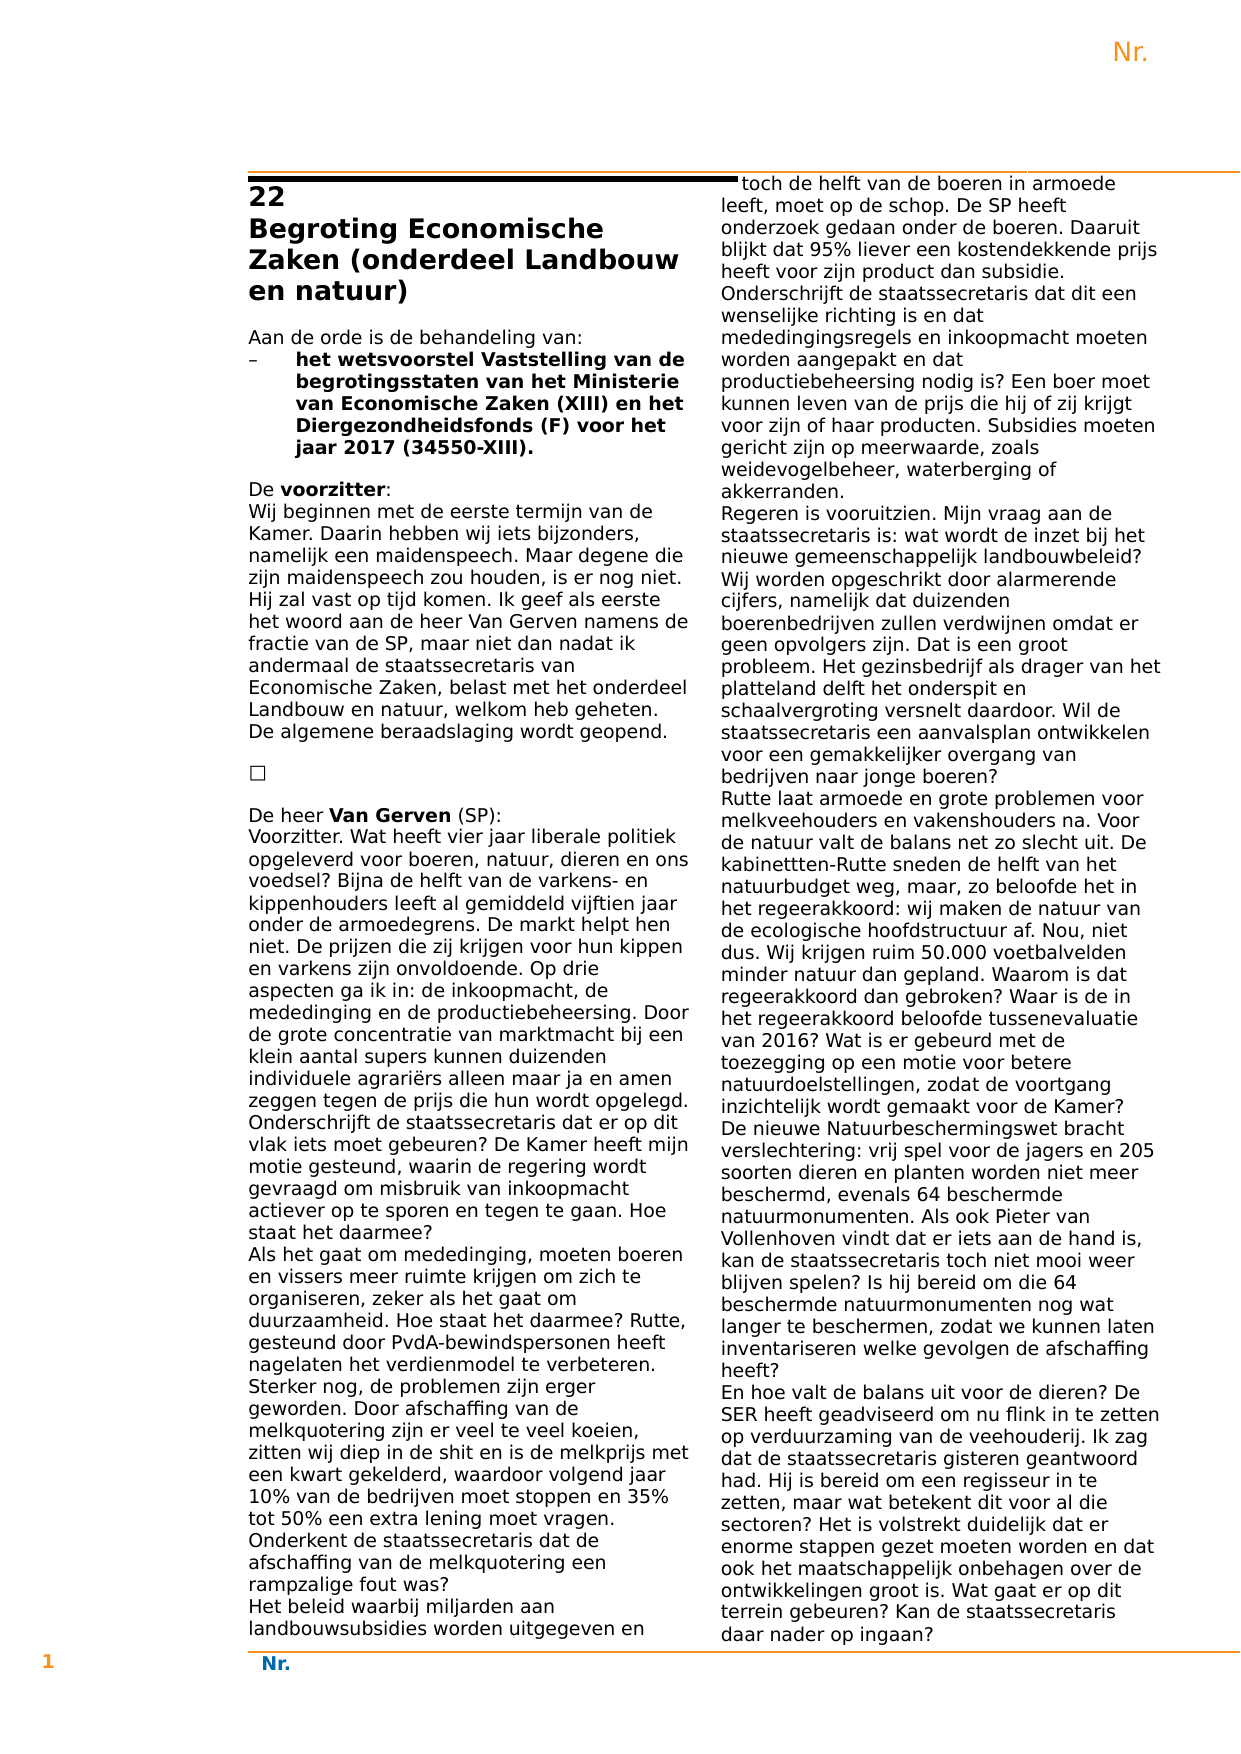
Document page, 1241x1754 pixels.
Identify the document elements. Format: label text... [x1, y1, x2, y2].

text Wij beginnen met de eerste termijn van de Kamer. Daarin hebben wij iets bijzonders, namelijk een maidenspeech. Maar degene die zijn maidenspeech zou houden, is er nog niet. Hij zal vast op tijd komen. Ik geef als eerste het woord aan de heer Van Gerven namens de fractie van de SP, maar niet dan nadat ik andermaal de staatssecretaris van Economische Zaken, belast met het onderdeel Landbouw en natuur, welkom heb geheten. [248, 501, 691, 721]
text Rutte laat armoede en grote problemen voor melkveehouders en vakenshouders na. Voor de natuur valt de balans net zo slecht uit. De kabinettten-Rutte sneden de helft van het natuurbudget weg, maar, zo beloofde het in het regeerakkoord: wij maken de natuur van de ecologische hoofdstructuur af. Nou, niet dus. Wij krijgen ruim 50.000 voetbalvelden minder natuur dan gepland. Waarom is dat regeerakkoord dan gebroken? Waar is de in het regeerakkoord beloofde tussenevaluatie van 2016? Wat is er gebeurd met de toezegging op een motie voor betere natuurdoelstellingen, zodat de voortgang inzichtelijk wordt gemaakt voor de Kamer? [721, 788, 1163, 1118]
list het wetsvoorstel Vaststelling van de begrotingsstaten van het Ministerie van Economische Zaken (XIII) en het Diergezondheidsfonds (F) voor het jaar 2017 (34550-XIII). [248, 349, 691, 459]
text Het beleid waarbij miljarden aan landbouwsubsidies worden uitgegeven en [248, 1596, 691, 1640]
text Als het gaat om mededinging, moeten boeren en vissers meer ruimte krijgen om zich te organiseren, zeker als het gaat om duurzaamheid. Hoe staat het daarmee? Rutte, gesteund door PvdA-bewindspersonen heeft nagelaten het verdienmodel te verbeteren. Sterker nog, de problemen zijn erger geworden. Door afschaffing van de melkquotering zijn er veel te veel koeien, zitten wij diep in de shit en is de melkprijs met een kwart gekelderd, waardoor volgend jaar 10% van de bedrijven moet stoppen en 35% tot 50% een extra lening moet vragen. Onderkent de staatssecretaris dat de afschaffing van de melkquotering een rampzalige fout was? [248, 1244, 691, 1596]
text De nieuwe Natuurbeschermingswet bracht verslechtering: vrij spel voor de jagers en 205 soorten dieren en planten worden niet meer beschermd, evenals 64 beschermde natuurmonumenten. Als ook Pieter van Vollenhoven vindt dat er iets aan de hand is, kan de staatssecretaris toch niet mooi weer blijven spelen? Is hij bereid om die 64 beschermde natuurmonumenten nog wat langer te beschermen, zodat we kunnen laten inventariseren welke gevolgen de afschaffing heeft? [721, 1118, 1163, 1382]
text Regeren is vooruitzien. Mijn vraag aan de staatssecretaris is: wat wordt de inzet bij het nieuwe gemeenschappelijk landbouwbeleid? Wij worden opgeschrikt door alarmerende cijfers, namelijk dat duizenden boerenbedrijven zullen verdwijnen omdat er geen opvolgers zijn. Dat is een groot probleem. Het gezinsbedrijf als drager van het platteland delft het onderspit en schaalvergroting versnelt daardoor. Wil de staatssecretaris een aanvalsplan ontwikkelen voor een gemakkelijker overgang van bedrijven naar jonge boeren? [721, 502, 1163, 788]
text ⬜ [248, 762, 691, 784]
text Aan de orde is de behandeling van: [248, 327, 691, 349]
text toch de helft van de boeren in armoede leeft, moet op de schop. De SP heeft onderzoek gedaan onder de boeren. Daaruit blijkt dat 95% liever een kostendekkende prijs heeft voor zijn product dan subsidie. Onderschrijft de staatssecretaris dat dit een wenselijke richting is en dat mededingingsregels en inkoopmacht moeten worden aangepakt en dat productiebeheersing nodig is? Een boer moet kunnen leven van de prijs die hij of zij krijgt voor zijn of haar producten. Subsidies moeten gericht zijn op meerwaarde, zoals weidevogelbeheer, waterberging of akkerranden. [721, 173, 1163, 502]
text De heer Van Gerven (SP): [248, 804, 691, 826]
text De voorzitter: [248, 479, 691, 501]
text En hoe valt de balans uit voor de dieren? De SER heeft geadviseerd om nu flink in te zetten op verduurzaming van de veehouderij. Ik zag dat de staatssecretaris gisteren geantwoord had. Hij is bereid om een regisseur in te zetten, maar wat betekent dit voor al die sectoren? Het is volstrekt duidelijk dat er enorme stappen gezet moeten worden en dat ook het maatschappelijk onbehagen over de ontwikkelingen groot is. Wat gaat er op dit terrein gebeuren? Kan de staatssecretaris daar nader op ingaan? [721, 1382, 1163, 1645]
text Voorzitter. Wat heeft vier jaar liberale politiek opgeleverd voor boeren, natuur, dieren en ons voedsel? Bijna de helft van de varkens- en kippenhouders leeft al gemiddeld vijftien jaar onder de armoedegrens. De markt helpt hen niet. De prijzen die zij krijgen voor hun kippen en varkens zijn onvoldoende. Op drie aspecten ga ik in: de inkoopmacht, de mededinging en de productiebeheersing. Door de grote concentratie van marktmacht bij een klein aantal supers kunnen duizenden individuele agrariërs alleen maar ja en amen zeggen tegen de prijs die hun wordt opgelegd. Onderschrijft de staatssecretaris dat er op dit vlak iets moet gebeuren? De Kamer heeft mijn motie gesteund, waarin de regering wordt gevraagd om misbruik van inkoopmacht actiever op te sporen en tegen te gaan. Hoe staat het daarmee? [248, 826, 691, 1244]
title 22 Begroting Economische Zaken (onderdeel Landbouw en natuur) [248, 182, 691, 307]
text De algemene beraadslaging wordt geopend. [248, 721, 691, 742]
